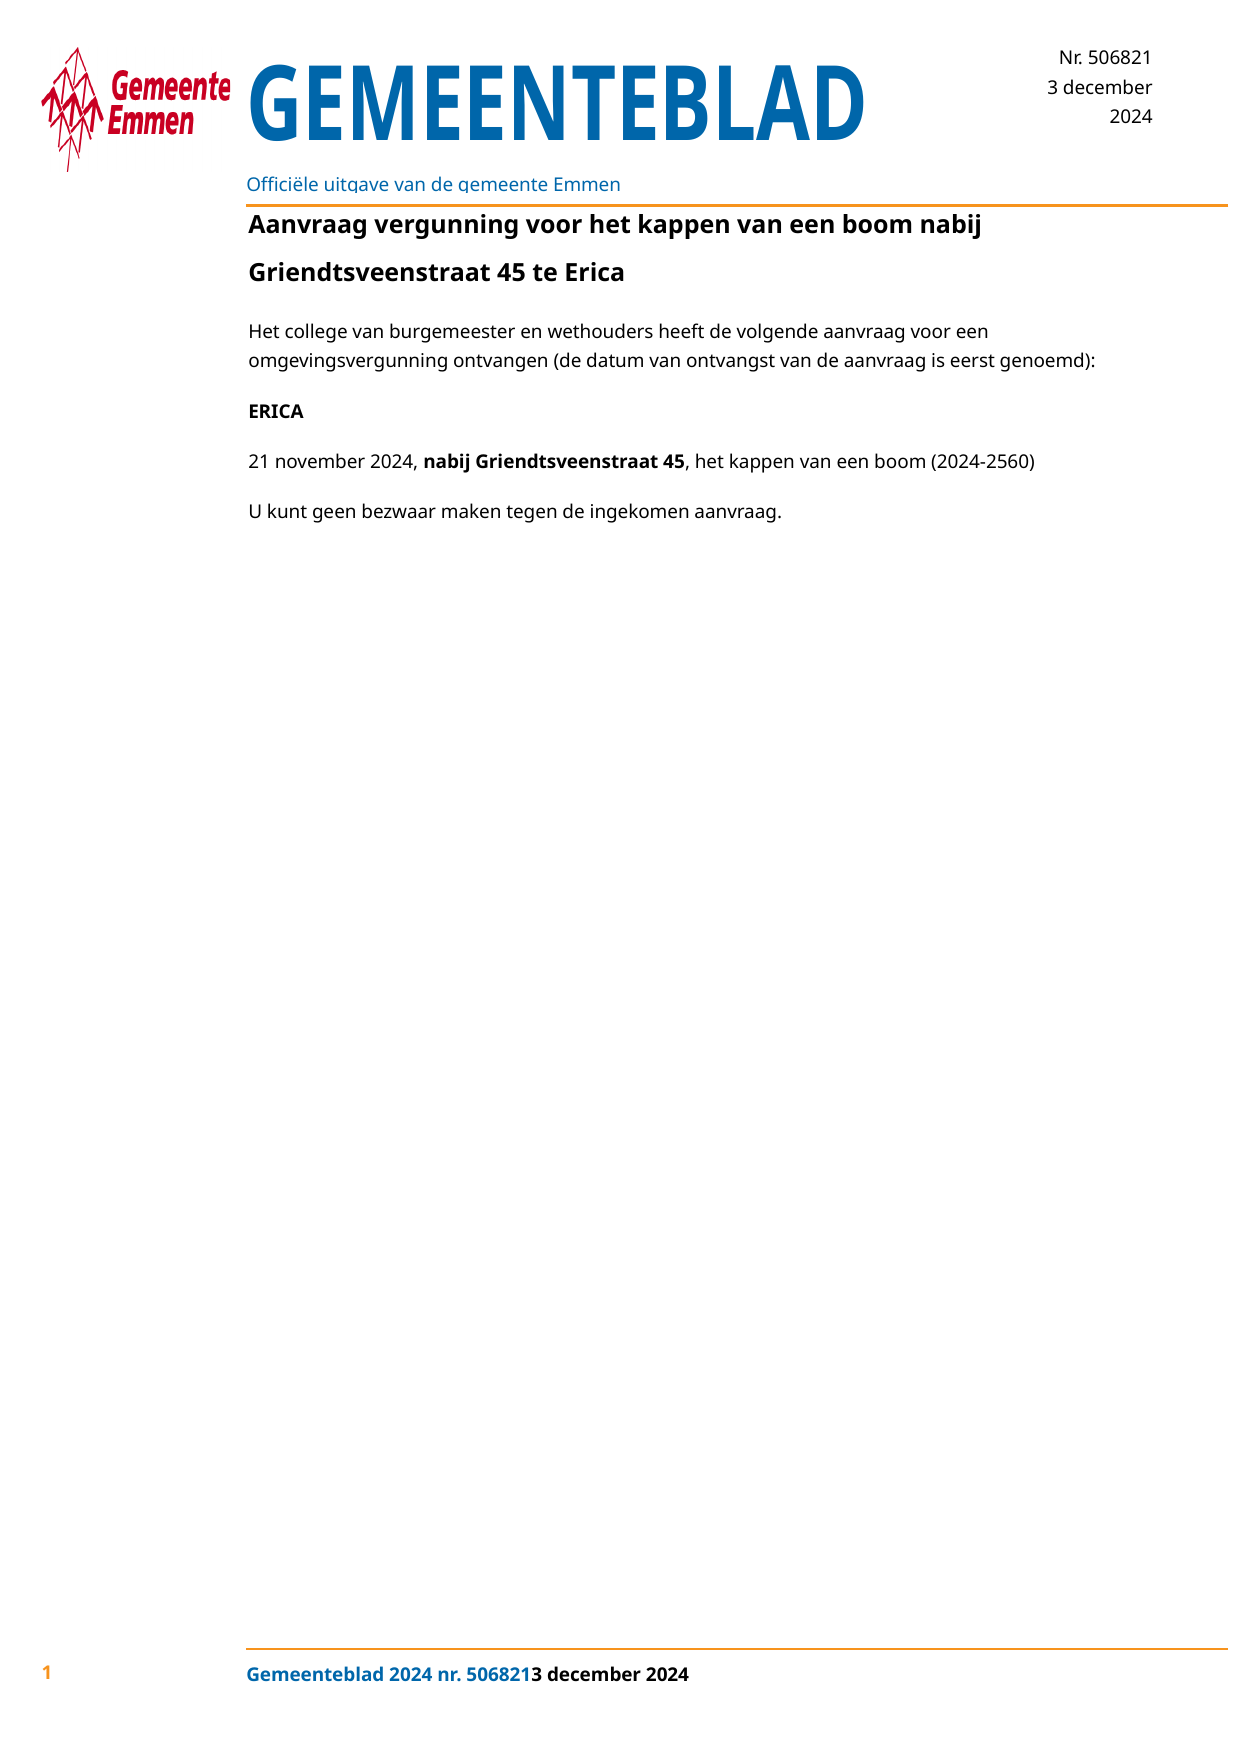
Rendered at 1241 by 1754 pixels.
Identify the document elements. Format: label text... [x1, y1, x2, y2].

picture [41, 47, 231, 172]
text ERICA [248, 398, 1152, 424]
text Aanvraag vergunning voor het kappen van een boom nabij Griendtsveenstraat 45 te Erica [248, 207, 1152, 288]
text U kunt geen bezwaar maken tegen de ingekomen aanvraag. [248, 499, 1152, 524]
text Het college van burgemeester en wethouders heeft de volgende aanvraag voor een omgevingsvergunning ontvangen (de datum van ontvangst van de aanvraag is eerst genoemd): [248, 318, 1152, 373]
text 21 november 2024, nabij Griendtsveenstraat 45, het kappen van een boom (2024-2560) [248, 448, 1152, 474]
